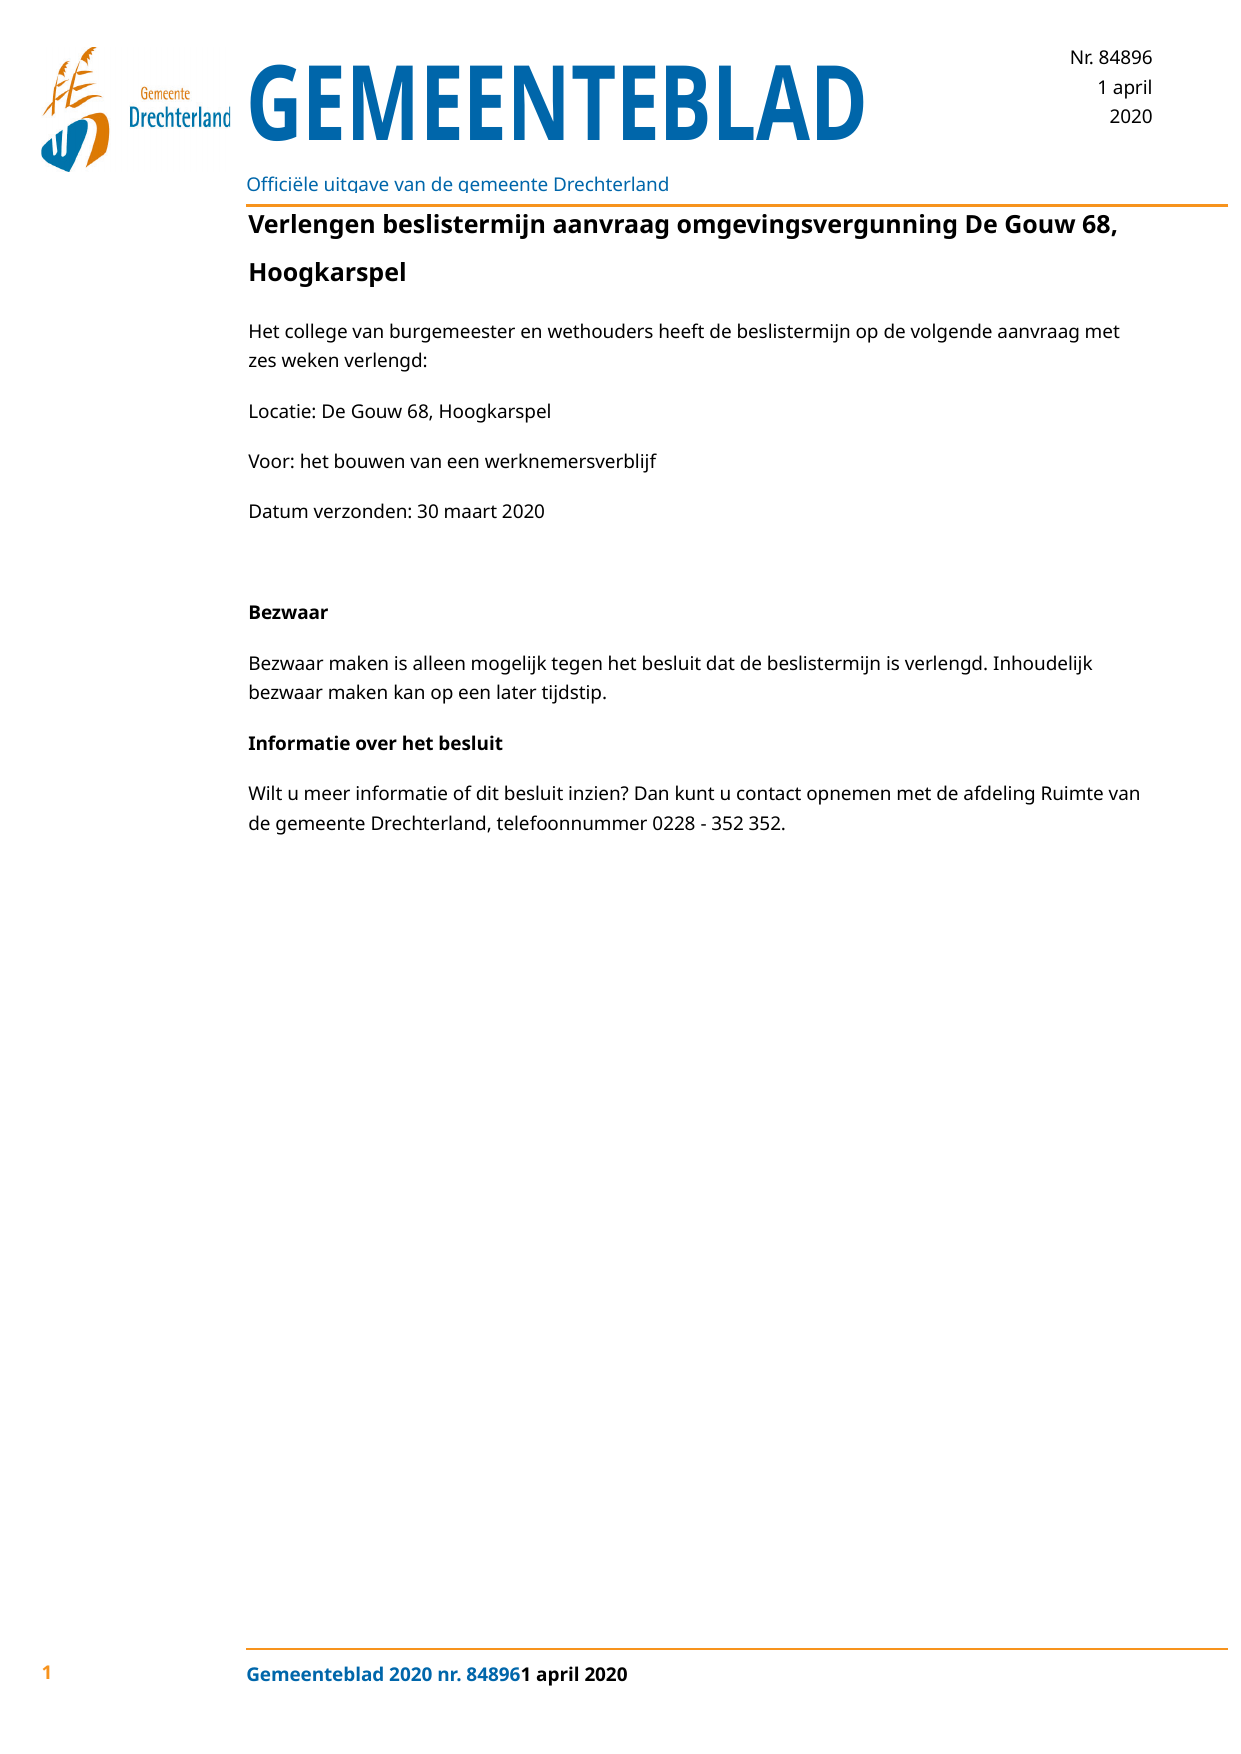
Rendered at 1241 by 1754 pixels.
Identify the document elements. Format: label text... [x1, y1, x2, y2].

text Locatie: De Gouw 68, Hoogkarspel [248, 398, 1152, 424]
text Bezwaar [248, 599, 1152, 625]
text Wilt u meer informatie of dit besluit inzien? Dan kunt u contact opnemen met de afdeling Ruimte van de gemeente Drechterland, telefoonnummer 0228 - 352 352. [248, 780, 1152, 836]
picture [41, 158, 64, 172]
text Informatie over het besluit [248, 730, 1152, 756]
text Het college van burgemeester en wethouders heeft de beslistermijn op de volgende aanvraag met zes weken verlengd: [248, 318, 1152, 373]
picture [226, 115, 231, 124]
picture [41, 47, 231, 172]
text Voor: het bouwen van een werknemersverblijf [248, 448, 1152, 474]
text Verlengen beslistermijn aanvraag omgevingsvergunning De Gouw 68, Hoogkarspel [248, 207, 1152, 288]
text Bezwaar maken is alleen mogelijk tegen het besluit dat de beslistermijn is verlengd. Inhoudelijk bezwaar maken kan op een later tijdstip. [248, 650, 1152, 705]
text Datum verzonden: 30 maart 2020 [248, 499, 1152, 524]
